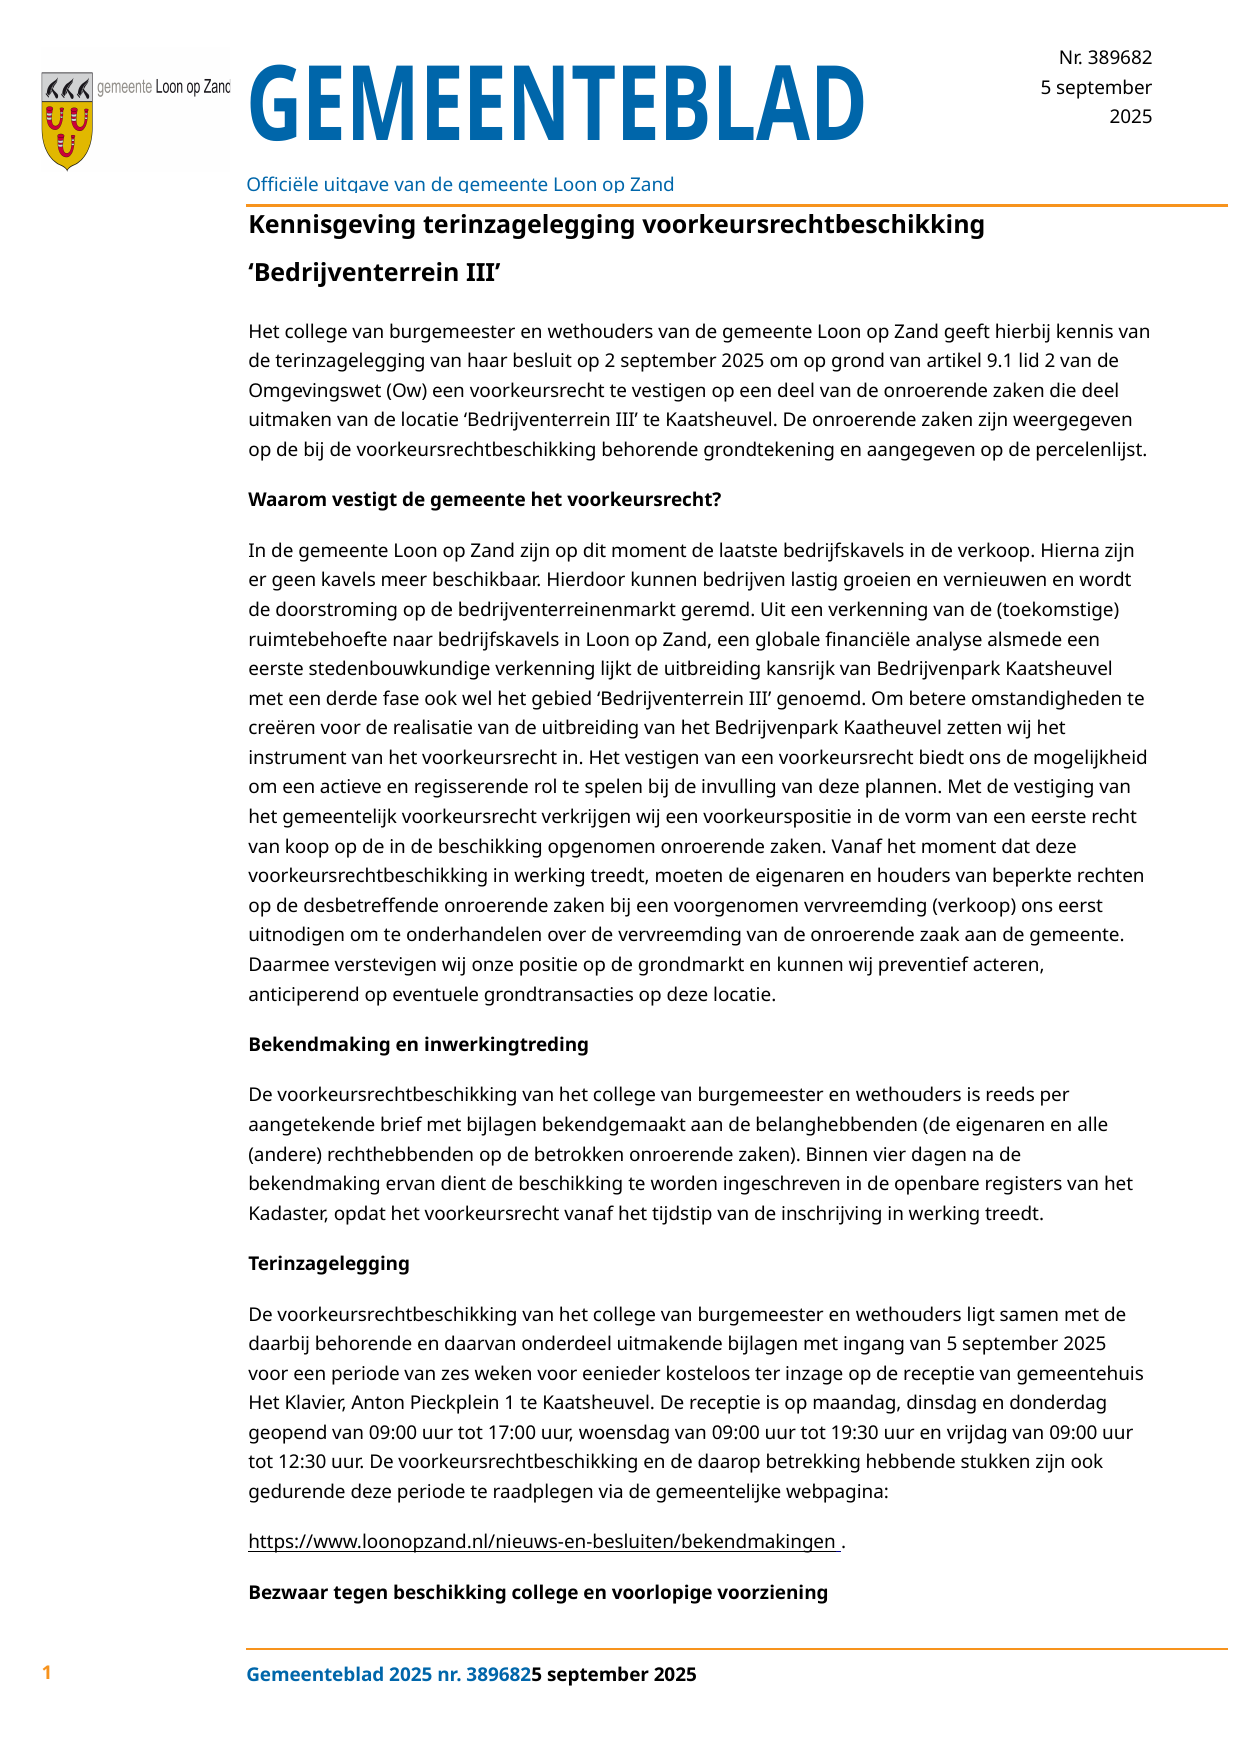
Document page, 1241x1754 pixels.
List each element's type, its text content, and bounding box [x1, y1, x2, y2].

text Bekendmaking en inwerkingtreding [248, 1031, 1152, 1057]
text Bezwaar tegen beschikking college en voorlopige voorziening [248, 1579, 1152, 1605]
text Kennisgeving terinzagelegging voorkeursrechtbeschikking ‘Bedrijventerrein III’ [248, 207, 1152, 288]
text In de gemeente Loon op Zand zijn op dit moment de laatste bedrijfskavels in de verkoop. Hierna zijn er geen kavels meer beschikbaar. Hierdoor kunnen bedrijven lastig groeien en vernieuwen en wordt de doorstroming op de bedrijventerreinenmarkt geremd. Uit een verkenning van de (toekomstige) ruimtebehoefte naar bedrijfskavels in Loon op Zand, een globale financiële analyse alsmede een eerste stedenbouwkundige verkenning lijkt de uitbreiding kansrijk van Bedrijvenpark Kaatsheuvel met een derde fase ook wel het gebied ‘Bedrijventerrein III’ genoemd. Om betere omstandigheden te creëren voor de realisatie van de uitbreiding van het Bedrijvenpark Kaatheuvel zetten wij het instrument van het voorkeursrecht in. Het vestigen van een voorkeursrecht biedt ons de mogelijkheid om een actieve en regisserende rol te spelen bij de invulling van deze plannen. Met de vestiging van het gemeentelijk voorkeursrecht verkrijgen wij een voorkeurspositie in de vorm van een eerste recht van koop op de in de beschikking opgenomen onroerende zaken. Vanaf het moment dat deze voorkeursrechtbeschikking in werking treedt, moeten de eigenaren en houders van beperkte rechten op de desbetreffende onroerende zaken bij een voorgenomen vervreemding (verkoop) ons eerst uitnodigen om te onderhandelen over de vervreemding van de onroerende zaak aan de gemeente. Daarmee verstevigen wij onze positie op de grondmarkt en kunnen wij preventief acteren, anticiperend op eventuele grondtransacties op deze locatie. [248, 537, 1152, 1007]
text De voorkeursrechtbeschikking van het college van burgemeester en wethouders is reeds per aangetekende brief met bijlagen bekendgemaakt aan de belanghebbenden (de eigenaren en alle (andere) rechthebbenden op de betrokken onroerende zaken). Binnen vier dagen na de bekendmaking ervan dient de beschikking te worden ingeschreven in de openbare registers van het Kadaster, opdat het voorkeursrecht vanaf het tijdstip van de inschrijving in werking treedt. [248, 1082, 1152, 1226]
picture [41, 47, 231, 172]
text Waarom vestigt de gemeente het voorkeursrecht? [248, 487, 1152, 512]
text https://www.loonopzand.nl/nieuws-en-besluiten/bekendmakingen . [248, 1529, 1152, 1554]
text Het college van burgemeester en wethouders van de gemeente Loon op Zand geeft hierbij kennis van de terinzagelegging van haar besluit op 2 september 2025 om op grond van artikel 9.1 lid 2 van de Omgevingswet (Ow) een voorkeursrecht te vestigen op een deel van de onroerende zaken die deel uitmaken van de locatie ‘Bedrijventerrein III’ te Kaatsheuvel. De onroerende zaken zijn weergegeven op de bij de voorkeursrechtbeschikking behorende grondtekening en aangegeven op de percelenlijst. [248, 318, 1152, 462]
text De voorkeursrechtbeschikking van het college van burgemeester en wethouders ligt samen met de daarbij behorende en daarvan onderdeel uitmakende bijlagen met ingang van 5 september 2025 voor een periode van zes weken voor eenieder kosteloos ter inzage op de receptie van gemeentehuis Het Klavier, Anton Pieckplein 1 te Kaatsheuvel. De receptie is op maandag, dinsdag en donderdag geopend van 09:00 uur tot 17:00 uur, woensdag van 09:00 uur tot 19:30 uur en vrijdag van 09:00 uur tot 12:30 uur. De voorkeursrechtbeschikking en de daarop betrekking hebbende stukken zijn ook gedurende deze periode te raadplegen via de gemeentelijke webpagina: [248, 1301, 1152, 1504]
text Terinzagelegging [248, 1250, 1152, 1276]
